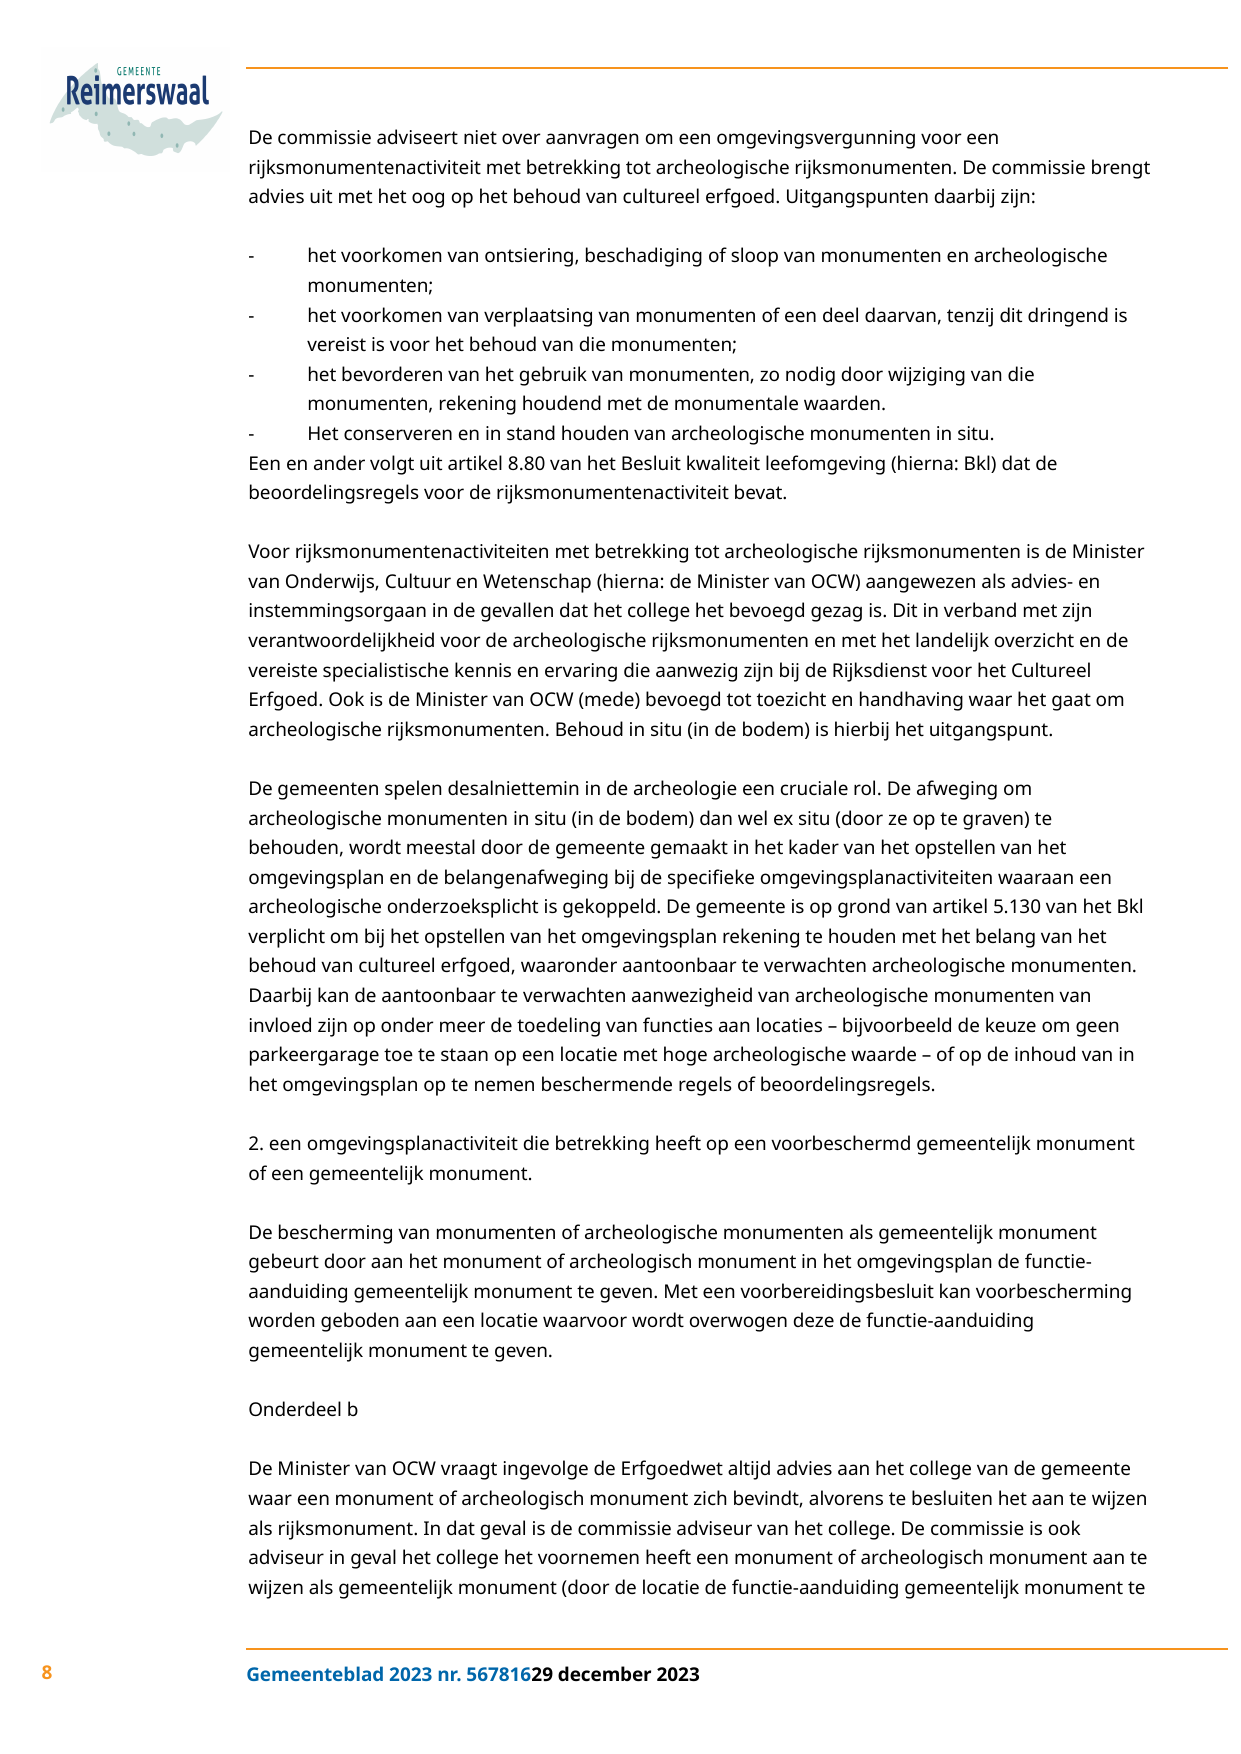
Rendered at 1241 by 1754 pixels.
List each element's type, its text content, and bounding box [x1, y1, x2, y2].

picture [41, 47, 231, 172]
list het voorkomen van verplaatsing van monumenten of een deel daarvan, tenzij dit dringend is vereist is voor het behoud van die monumenten; [248, 302, 1152, 357]
text De gemeenten spelen desalniettemin in de archeologie een cruciale rol. De afweging om archeologische monumenten in situ (in de bodem) dan wel ex situ (door ze op te graven) te behouden, wordt meestal door de gemeente gemaakt in het kader van het opstellen van het omgevingsplan en de belangenafweging bij de specifieke omgevingsplanactiviteiten waaraan een archeologische onderzoeksplicht is gekoppeld. De gemeente is op grond van artikel 5.130 van het Bkl verplicht om bij het opstellen van het omgevingsplan rekening te houden met het belang van het behoud van cultureel erfgoed, waaronder aantoonbaar te verwachten archeologische monumenten. Daarbij kan de aantoonbaar te verwachten aanwezigheid van archeologische monumenten van invloed zijn op onder meer de toedeling van functies aan locaties – bijvoorbeeld de keuze om geen parkeergarage toe te staan op een locatie met hoge archeologische waarde – of op de inhoud van in het omgevingsplan op te nemen beschermende regels of beoordelingsregels. [248, 775, 1152, 1097]
text De Minister van OCW vraagt ingevolge de Erfgoedwet altijd advies aan het college van de gemeente waar een monument of archeologisch monument zich bevindt, alvorens te besluiten het aan te wijzen als rijksmonument. In dat geval is de commissie adviseur van het college. De commissie is ook adviseur in geval het college het voornemen heeft een monument of archeologisch monument aan te wijzen als gemeentelijk monument (door de locatie de functie-aanduiding gemeentelijk monument te [248, 1456, 1152, 1600]
list Het conserveren en in stand houden van archeologische monumenten in situ. [248, 420, 1152, 446]
text Een en ander volgt uit artikel 8.80 van het Besluit kwaliteit leefomgeving (hierna: Bkl) dat de beoordelingsregels voor de rijksmonumentenactiviteit bevat. [248, 450, 1152, 505]
list het voorkomen van ontsiering, beschadiging of sloop van monumenten en archeologische monumenten; [248, 243, 1152, 298]
text 2. een omgevingsplanactiviteit die betrekking heeft op een voorbeschermd gemeentelijk monument of een gemeentelijk monument. [248, 1130, 1152, 1186]
text De bescherming van monumenten of archeologische monumenten als gemeentelijk monument gebeurt door aan het monument of archeologisch monument in het omgevingsplan de functie-aanduiding gemeentelijk monument te geven. Met een voorbereidingsbesluit kan voorbescherming worden geboden aan een locatie waarvoor wordt overwogen deze de functie-aanduiding gemeentelijk monument te geven. [248, 1219, 1152, 1363]
text Onderdeel b [248, 1396, 1152, 1422]
text De commissie adviseert niet over aanvragen om een omgevingsvergunning voor een rijksmonumentenactiviteit met betrekking tot archeologische rijksmonumenten. De commissie brengt advies uit met het oog op het behoud van cultureel erfgoed. Uitgangspunten daarbij zijn: [248, 124, 1152, 209]
text Voor rijksmonumentenactiviteiten met betrekking tot archeologische rijksmonumenten is de Minister van Onderwijs, Cultuur en Wetenschap (hierna: de Minister van OCW) aangewezen als advies- en instemmingsorgaan in de gevallen dat het college het bevoegd gezag is. Dit in verband met zijn verantwoordelijkheid voor de archeologische rijksmonumenten en met het landelijk overzicht en de vereiste specialistische kennis en ervaring die aanwezig zijn bij de Rijksdienst voor het Cultureel Erfgoed. Ook is de Minister van OCW (mede) bevoegd tot toezicht en handhaving waar het gaat om archeologische rijksmonumenten. Behoud in situ (in de bodem) is hierbij het uitgangspunt. [248, 538, 1152, 742]
list het bevorderen van het gebruik van monumenten, zo nodig door wijziging van die monumenten, rekening houdend met de monumentale waarden. [248, 361, 1152, 416]
